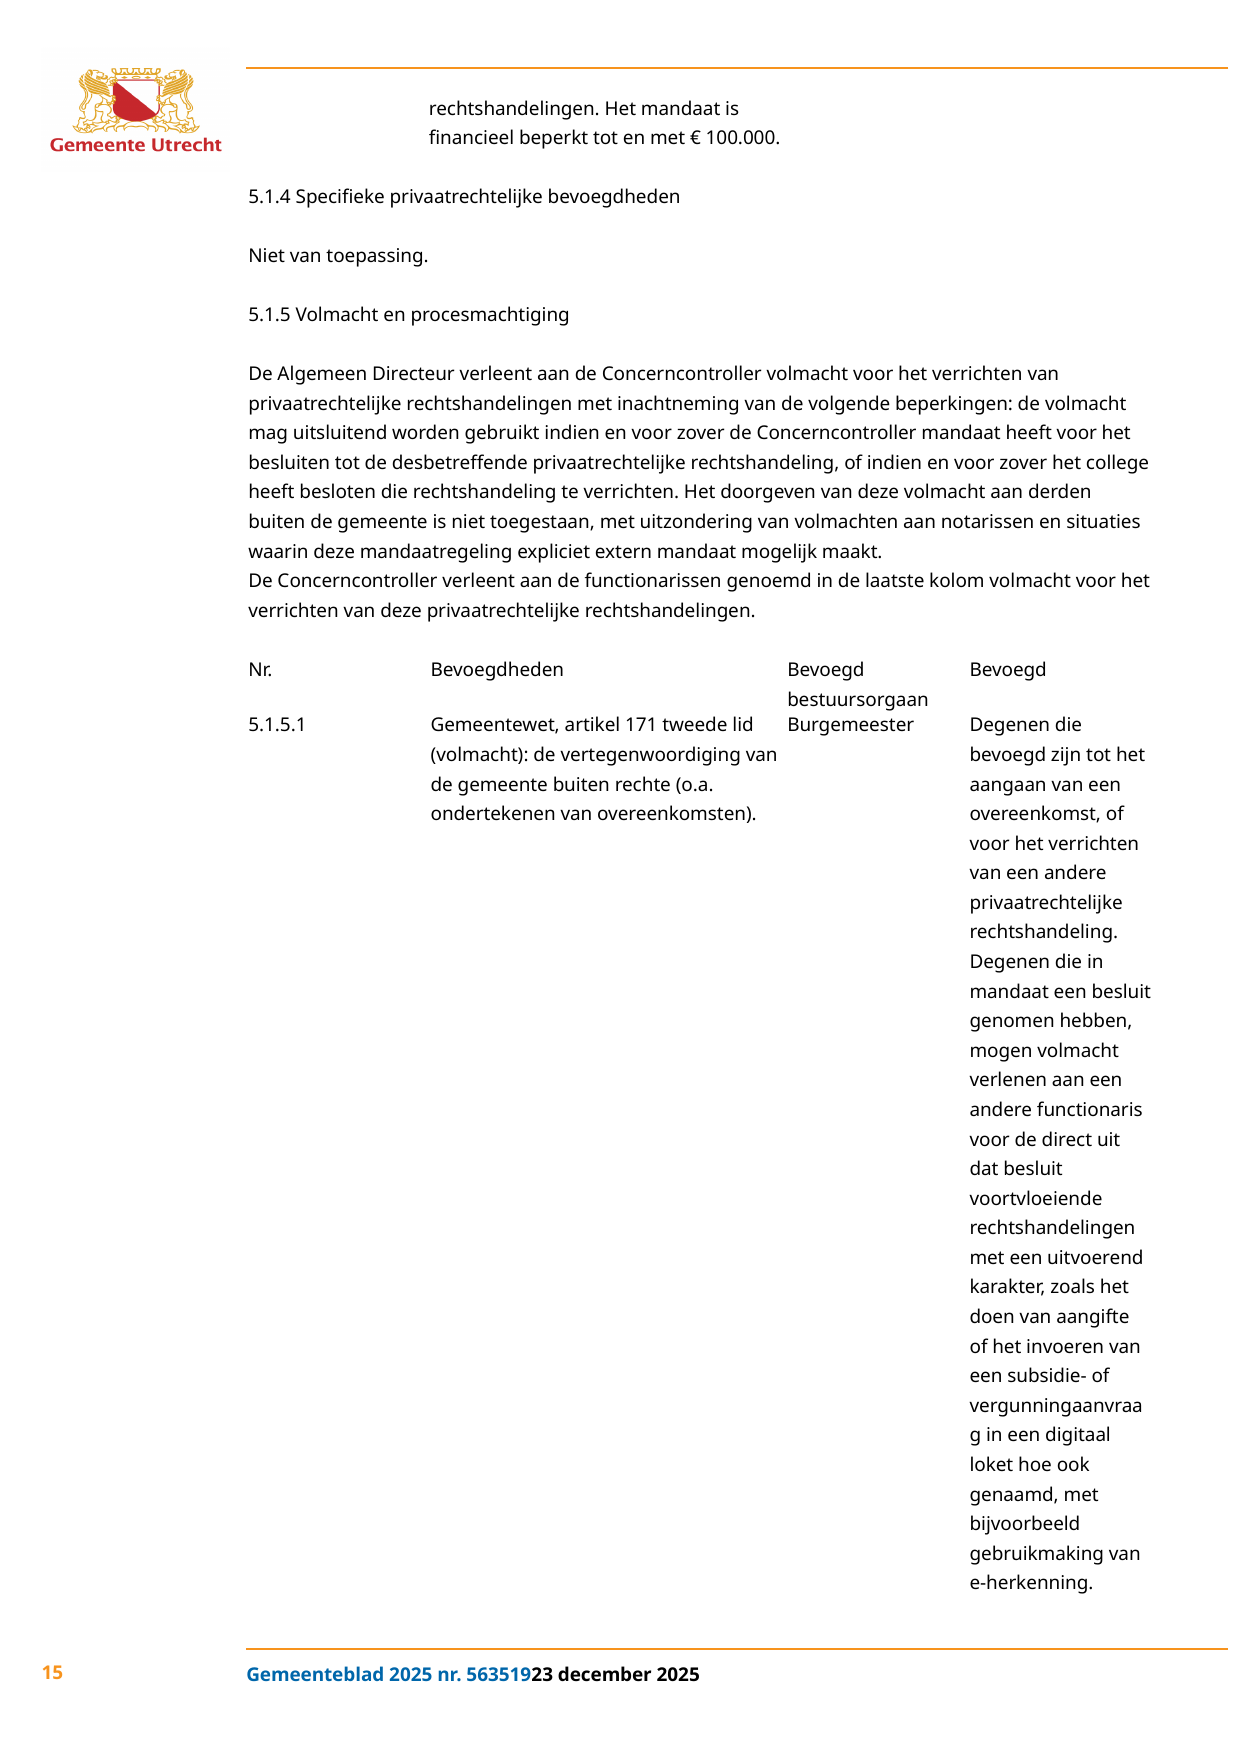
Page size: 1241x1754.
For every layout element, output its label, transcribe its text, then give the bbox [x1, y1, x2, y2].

table_cell 5.1.5.1 [248, 712, 430, 1595]
table_cell Burgemeester [787, 712, 969, 1595]
table_header Nr. [248, 656, 430, 712]
table_cell Degenen die bevoegd zijn tot het aangaan van een overeenkomst, of voor het verrichten van een andere privaatrechtelijke rechtshandeling. Degenen die in mandaat een besluit genomen hebben, mogen volmacht verlenen aan een andere functionaris voor de direct uit dat besluit voortvloeiende rechtshandelingen met een uitvoerend karakter, zoals het doen van aangifte of het invoeren van een subsidie- of vergunningaanvraag in een digitaal loket hoe ook genaamd, met bijvoorbeeld gebruikmaking van e-herkenning. [969, 712, 1152, 1595]
table_cell [248, 95, 429, 150]
table_header Bevoegdheden [430, 656, 787, 712]
table_cell [971, 95, 1152, 150]
table_header Bevoegd bestuursorgaan [787, 656, 969, 712]
table_cell Gemeentewet, artikel 171 tweede lid (volmacht): de vertegenwoordiging van de gemeente buiten rechte (o.a. ondertekenen van overeenkomsten). [430, 712, 787, 1595]
table_cell rechtshandelingen. Het mandaat is financieel beperkt tot en met € 100.000. [429, 95, 790, 150]
text Niet van toepassing. [248, 242, 1152, 268]
picture [41, 47, 231, 172]
table_cell [790, 95, 971, 150]
text De Concerncontroller verleent aan de functionarissen genoemd in de laatste kolom volmacht voor het verrichten van deze privaatrechtelijke rechtshandelingen. [248, 567, 1152, 623]
table_header Bevoegd [969, 656, 1152, 712]
text De Algemeen Directeur verleent aan de Concerncontroller volmacht voor het verrichten van privaatrechtelijke rechtshandelingen met inachtneming van de volgende beperkingen: de volmacht mag uitsluitend worden gebruikt indien en voor zover de Concerncontroller mandaat heeft voor het besluiten tot de desbetreffende privaatrechtelijke rechtshandeling, of indien en voor zover het college heeft besloten die rechtshandeling te verrichten. Het doorgeven van deze volmacht aan derden buiten de gemeente is niet toegestaan, met uitzondering van volmachten aan notarissen en situaties waarin deze mandaatregeling expliciet extern mandaat mogelijk maakt. [248, 360, 1152, 564]
text 5.1.4 Specifieke privaatrechtelijke bevoegdheden [248, 183, 1152, 209]
text 5.1.5 Volmacht en procesmachtiging [248, 301, 1152, 327]
